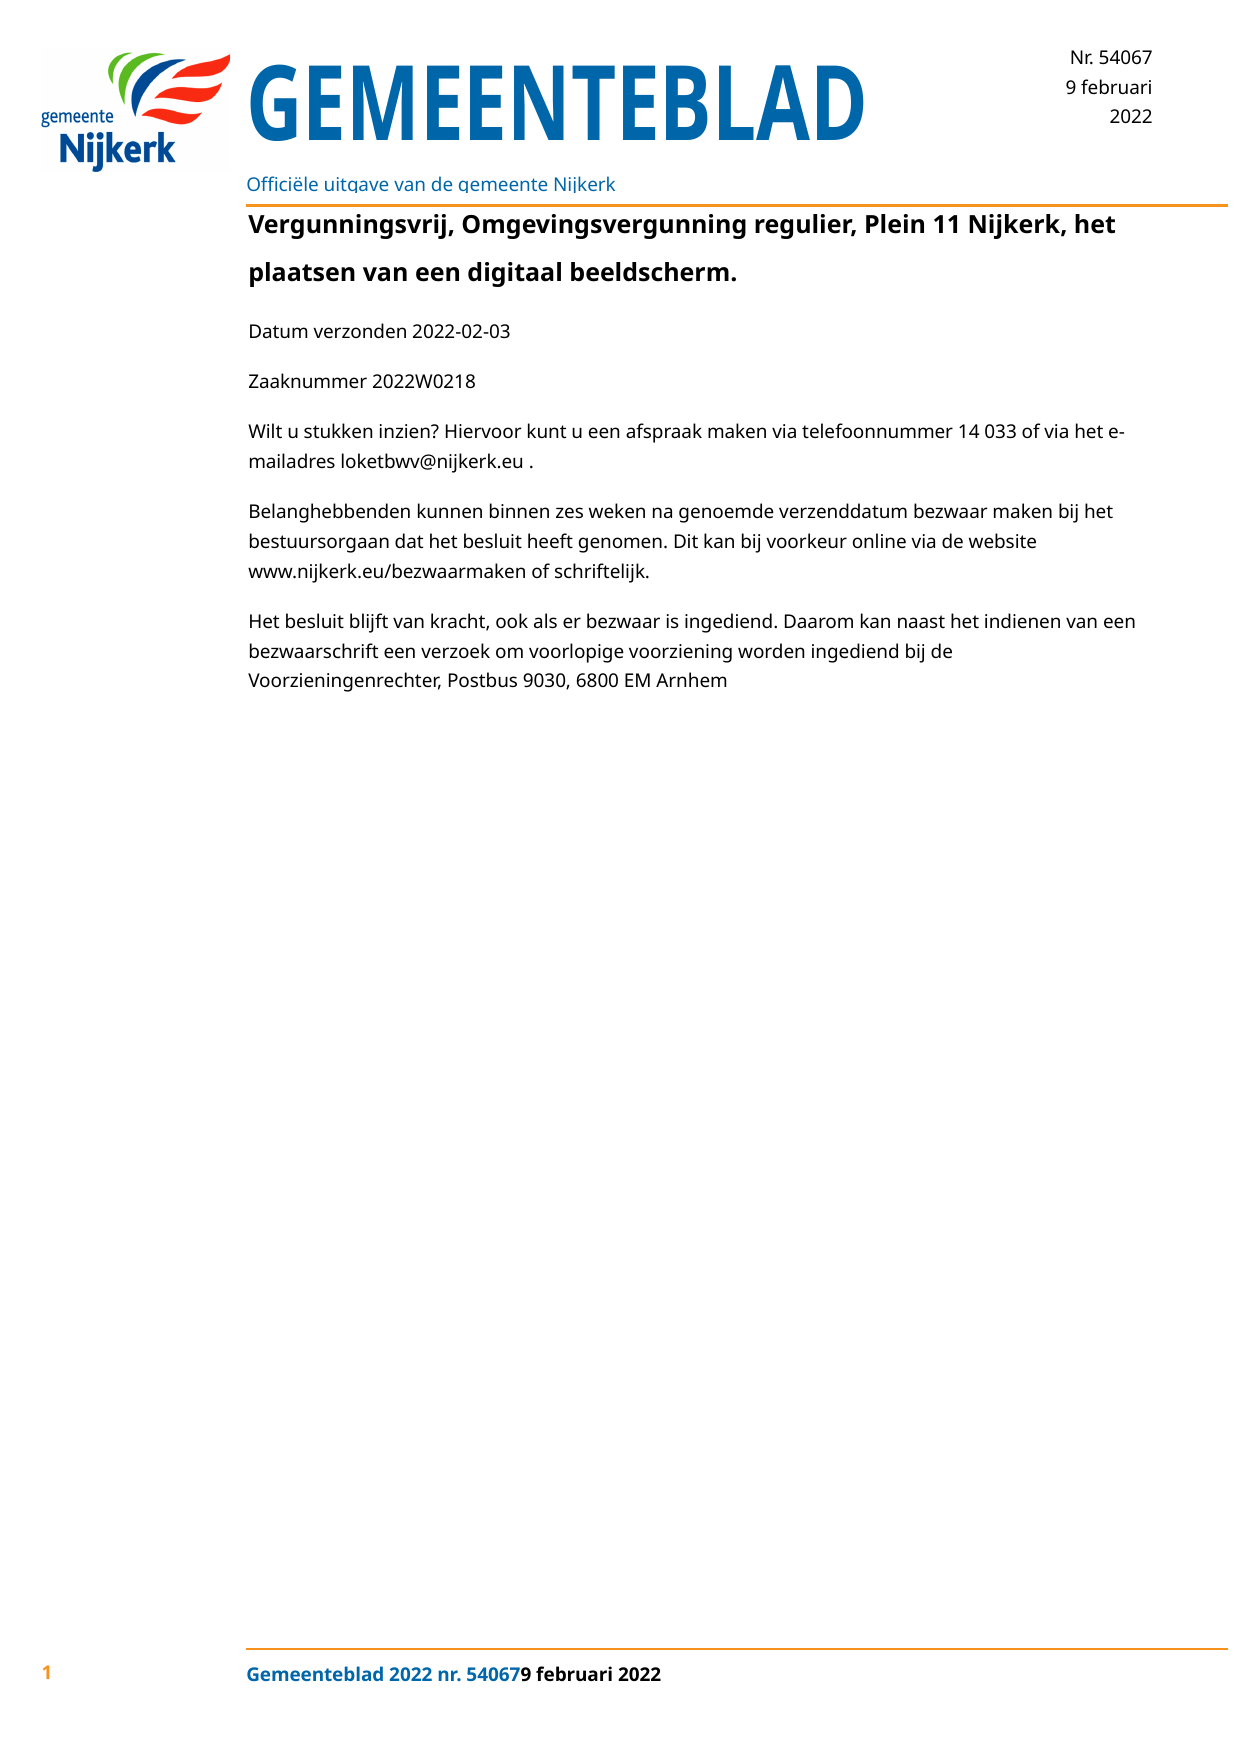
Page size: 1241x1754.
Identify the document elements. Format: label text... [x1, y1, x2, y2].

text Wilt u stukken inzien? Hiervoor kunt u een afspraak maken via telefoonnummer 14 033 of via het e-mailadres loketbwv@nijkerk.eu . [248, 419, 1152, 474]
text Zaaknummer 2022W0218 [248, 368, 1152, 394]
text Het besluit blijft van kracht, ook als er bezwaar is ingediend. Daarom kan naast het indienen van een bezwaarschrift een verzoek om voorlopige voorziening worden ingediend bij de Voorzieningenrechter, Postbus 9030, 6800 EM Arnhem [248, 608, 1152, 693]
picture [41, 47, 231, 172]
text Datum verzonden 2022-02-03 [248, 318, 1152, 344]
text Belanghebbenden kunnen binnen zes weken na genoemde verzenddatum bezwaar maken bij het bestuursorgaan dat het besluit heeft genomen. Dit kan bij voorkeur online via de website www.nijkerk.eu/bezwaarmaken of schriftelijk. [248, 499, 1152, 584]
text Vergunningsvrij, Omgevingsvergunning regulier, Plein 11 Nijkerk, het plaatsen van een digitaal beeldscherm. [248, 207, 1152, 288]
